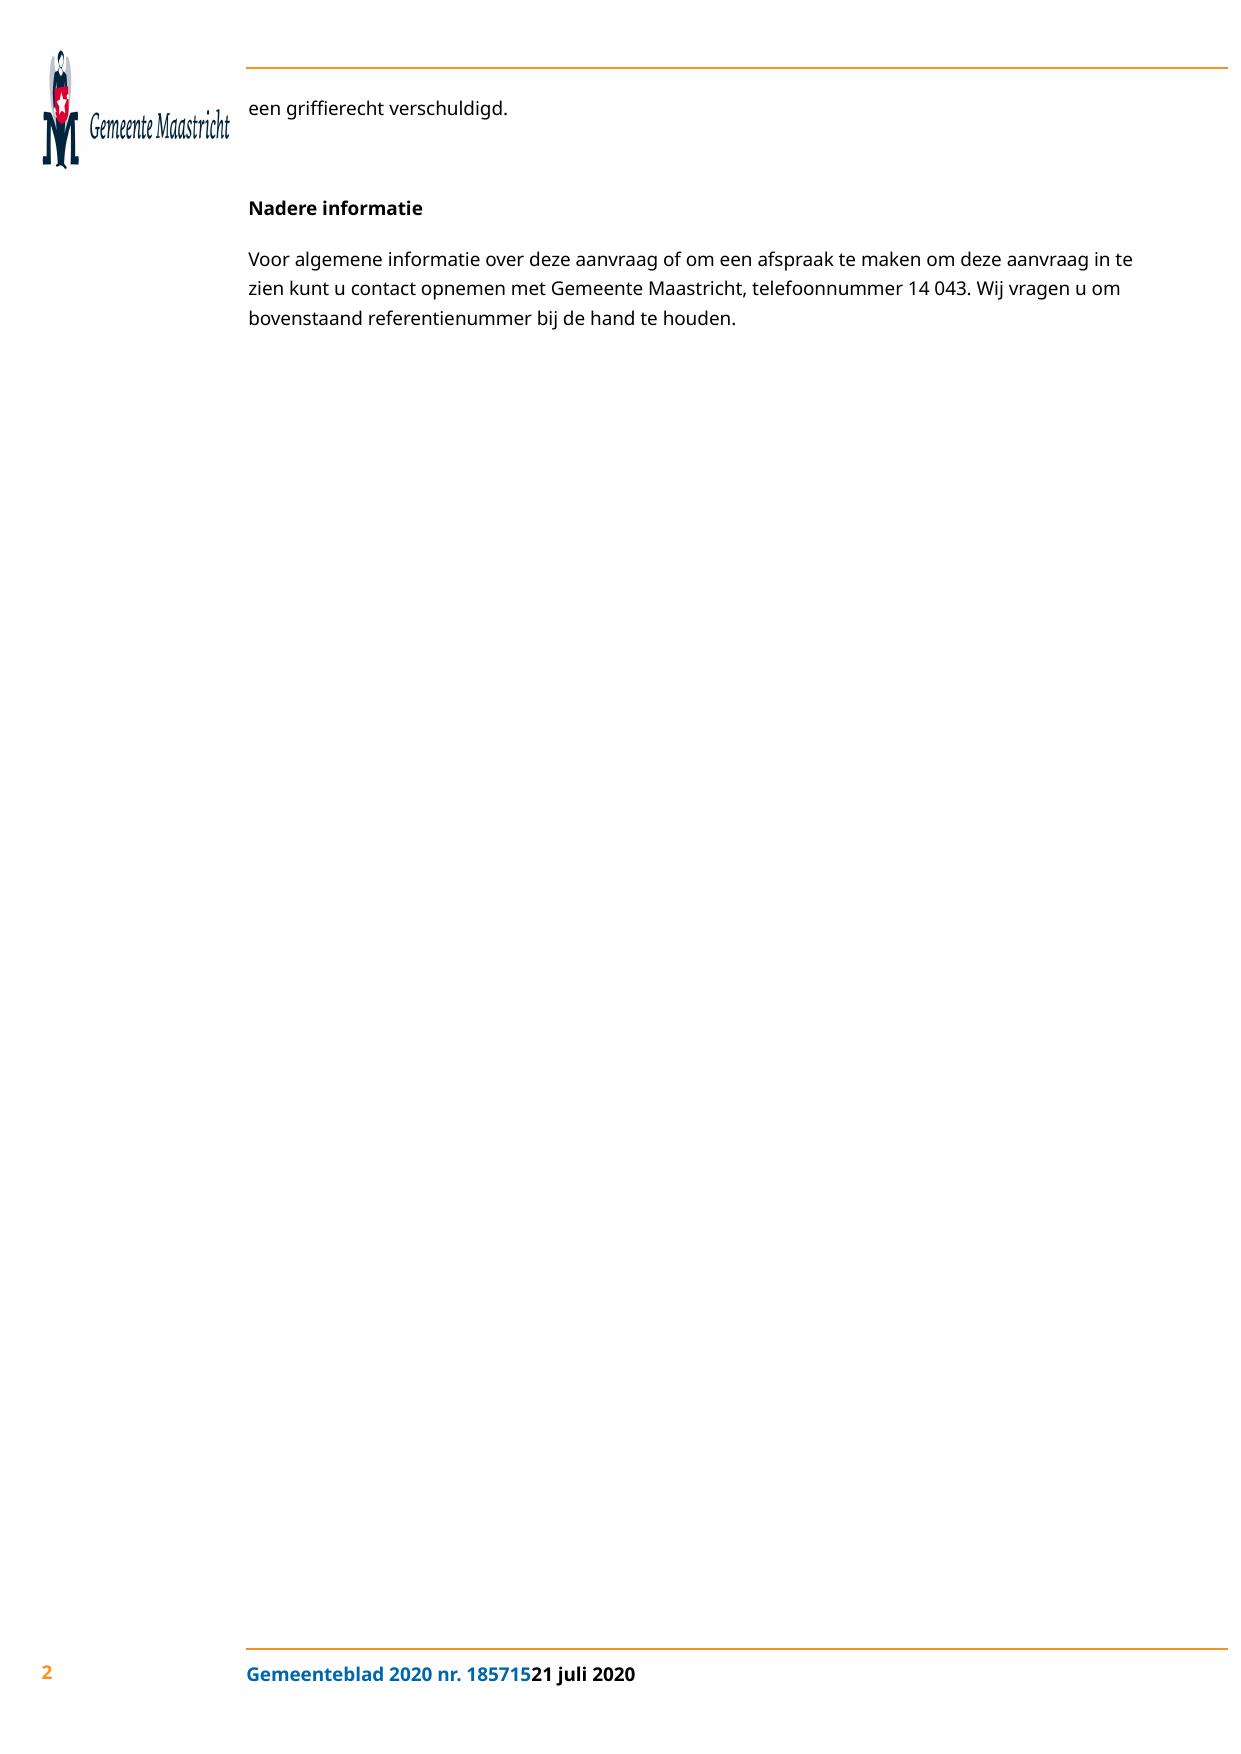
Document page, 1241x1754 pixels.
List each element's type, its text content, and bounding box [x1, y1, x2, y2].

text Voor algemene informatie over deze aanvraag of om een afspraak te maken om deze aanvraag in te zien kunt u contact opnemen met Gemeente Maastricht, telefoonnummer 14 043. Wij vragen u om bovenstaand referentienummer bij de hand te houden. [248, 246, 1152, 331]
text Nadere informatie [248, 196, 1152, 221]
picture [41, 47, 231, 172]
text een griffierecht verschuldigd. [248, 95, 1152, 121]
